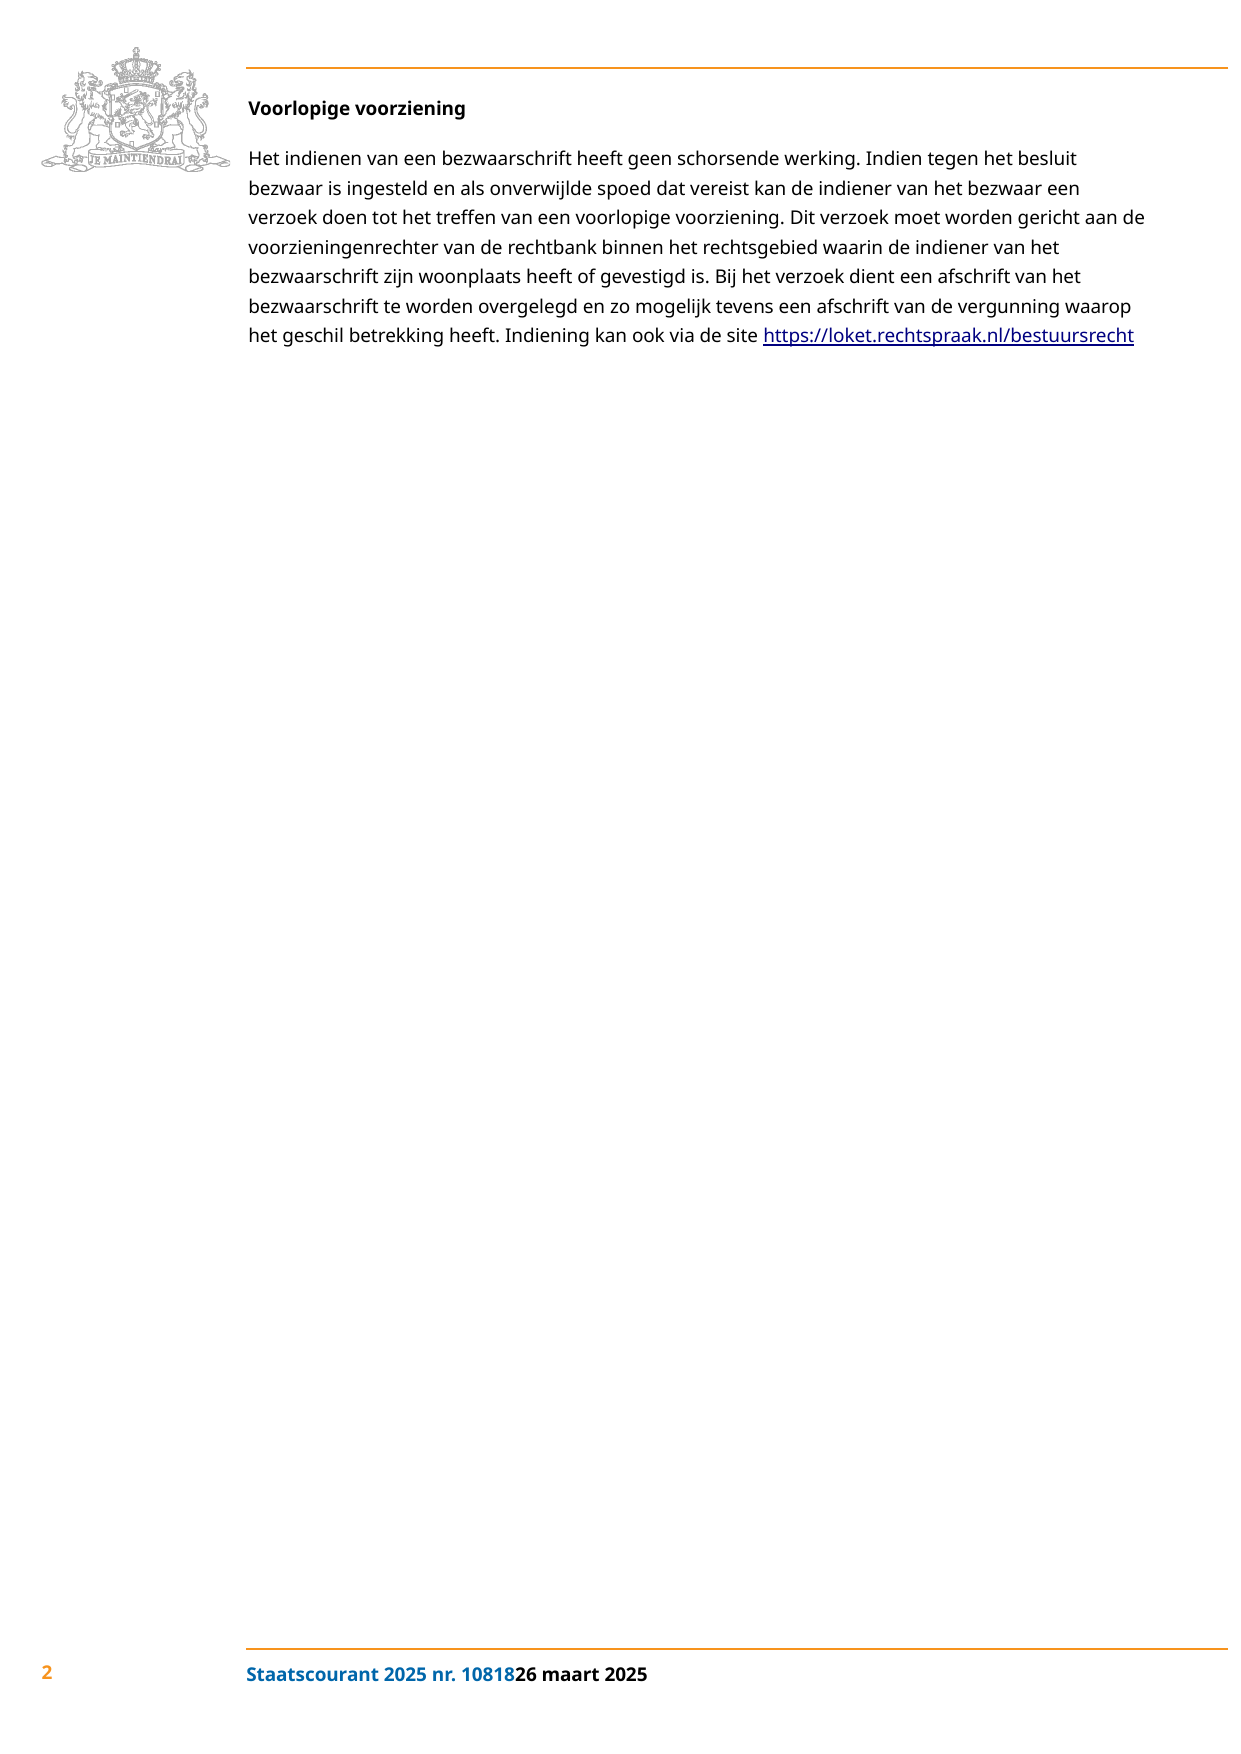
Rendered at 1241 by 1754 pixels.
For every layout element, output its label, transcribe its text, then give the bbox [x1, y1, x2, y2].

text Voorlopige voorziening [248, 95, 1152, 121]
picture [41, 47, 231, 172]
text Het indienen van een bezwaarschrift heeft geen schorsende werking. Indien tegen het besluit bezwaar is ingesteld en als onverwijlde spoed dat vereist kan de indiener van het bezwaar een verzoek doen tot het treffen van een voorlopige voorziening. Dit verzoek moet worden gericht aan de voorzieningenrechter van de rechtbank binnen het rechtsgebied waarin de indiener van het bezwaarschrift zijn woonplaats heeft of gevestigd is. Bij het verzoek dient een afschrift van het bezwaarschrift te worden overgelegd en zo mogelijk tevens een afschrift van de vergunning waarop het geschil betrekking heeft. Indiening kan ook via de site https://loket.rechtspraak.nl/bestuursrecht [248, 145, 1152, 348]
